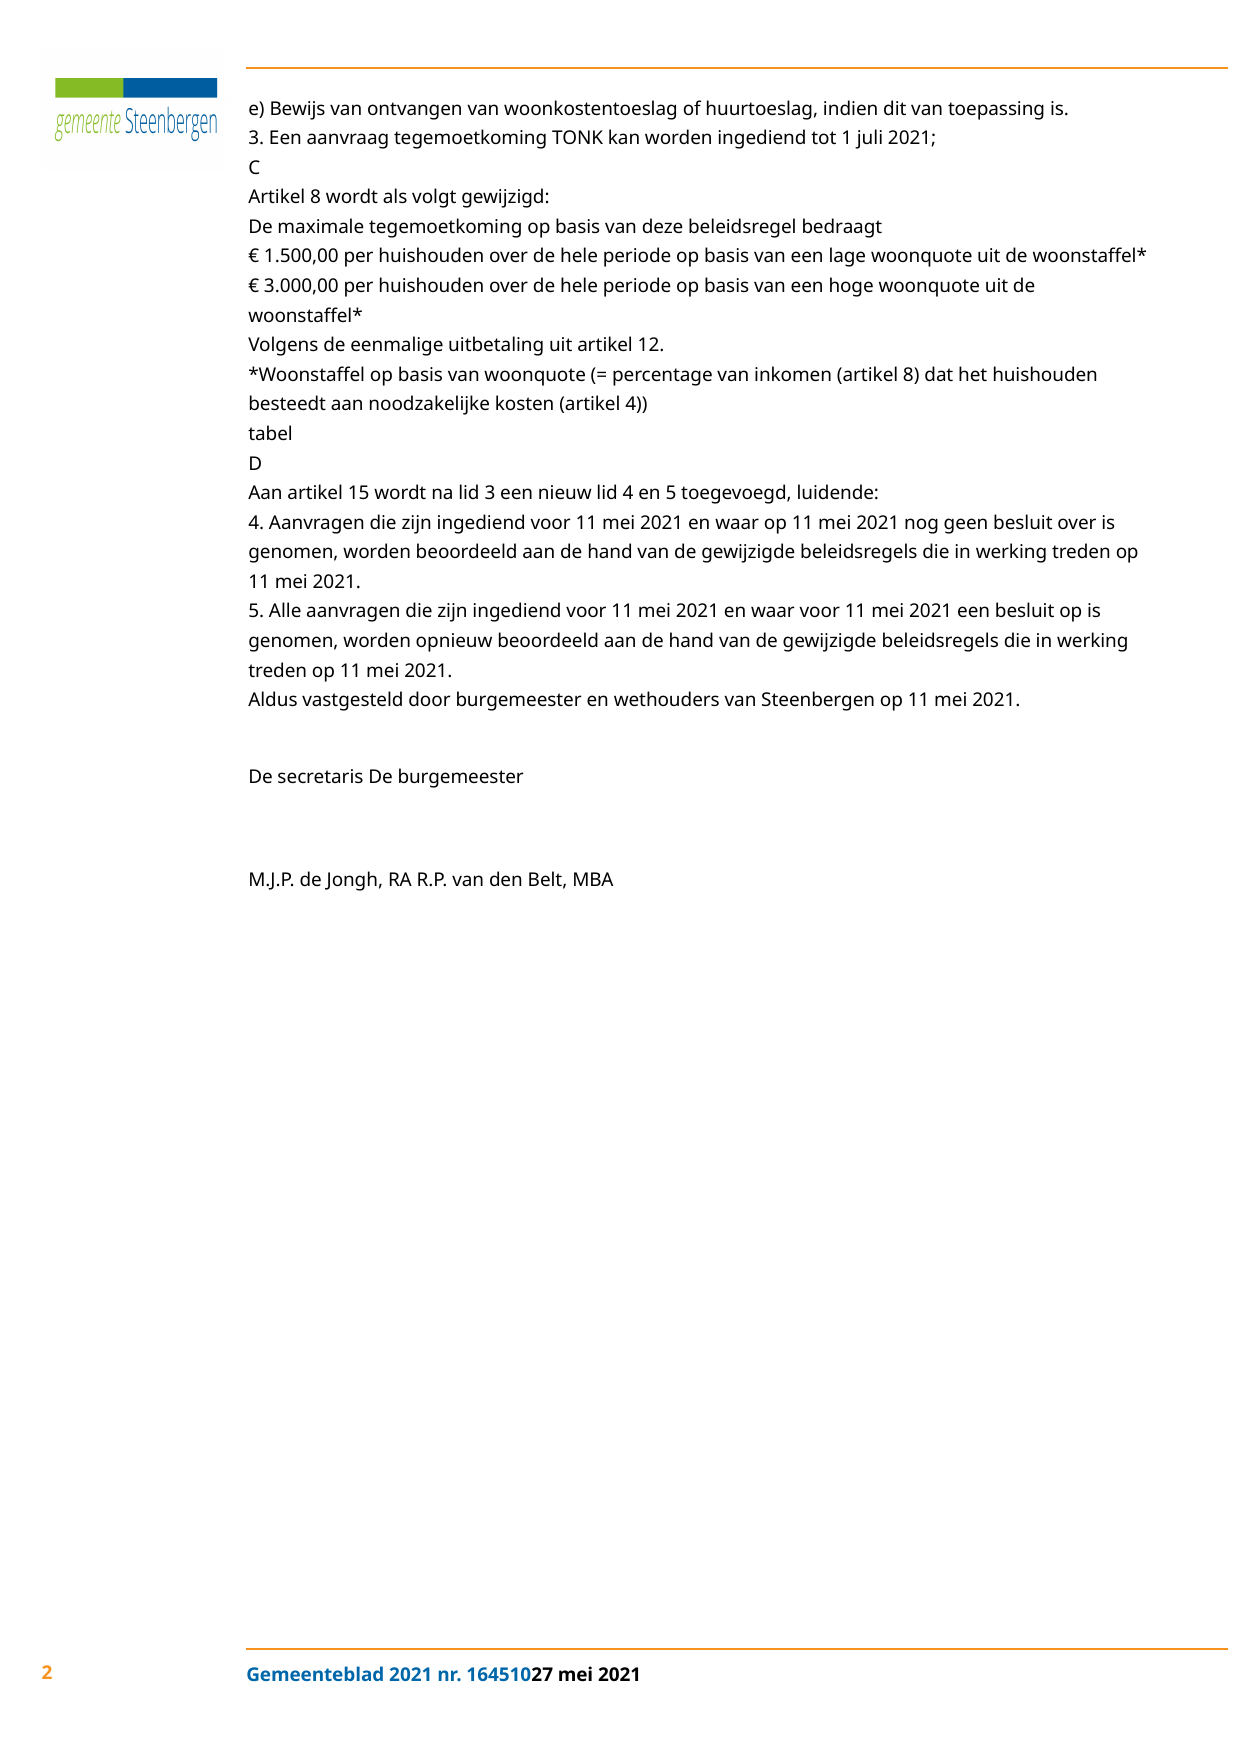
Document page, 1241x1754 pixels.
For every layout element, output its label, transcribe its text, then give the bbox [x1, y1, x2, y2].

text € 1.500,00 per huishouden over de hele periode op basis van een lage woonquote uit de woonstaffel* [248, 243, 1152, 268]
text De secretaris De burgemeester [248, 764, 1152, 789]
text tabel [248, 420, 1152, 446]
text 3. Een aanvraag tegemoetkoming TONK kan worden ingediend tot 1 juli 2021; [248, 124, 1152, 150]
text 5. Alle aanvragen die zijn ingediend voor 11 mei 2021 en waar voor 11 mei 2021 een besluit op is genomen, worden opnieuw beoordeeld aan de hand van de gewijzigde beleidsregels die in werking treden op 11 mei 2021. [248, 598, 1152, 683]
picture [41, 47, 231, 172]
text Aldus vastgesteld door burgemeester en wethouders van Steenbergen op 11 mei 2021. [248, 686, 1152, 712]
text € 3.000,00 per huishouden over de hele periode op basis van een hoge woonquote uit de woonstaffel* [248, 272, 1152, 328]
text De maximale tegemoetkoming op basis van deze beleidsregel bedraagt [248, 213, 1152, 239]
text Artikel 8 wordt als volgt gewijzigd: [248, 183, 1152, 209]
text Aan artikel 15 wordt na lid 3 een nieuw lid 4 en 5 toegevoegd, luidende: [248, 479, 1152, 505]
text *Woonstaffel op basis van woonquote (= percentage van inkomen (artikel 8) dat het huishouden besteedt aan noodzakelijke kosten (artikel 4)) [248, 361, 1152, 416]
text D [248, 450, 1152, 476]
text Volgens de eenmalige uitbetaling uit artikel 12. [248, 331, 1152, 357]
text C [248, 154, 1152, 180]
text 4. Aanvragen die zijn ingediend voor 11 mei 2021 en waar op 11 mei 2021 nog geen besluit over is genomen, worden beoordeeld aan de hand van de gewijzigde beleidsregels die in werking treden op 11 mei 2021. [248, 509, 1152, 594]
text M.J.P. de Jongh, RA R.P. van den Belt, MBA [248, 867, 1152, 892]
text e) Bewijs van ontvangen van woonkostentoeslag of huurtoeslag, indien dit van toepassing is. [248, 95, 1152, 121]
